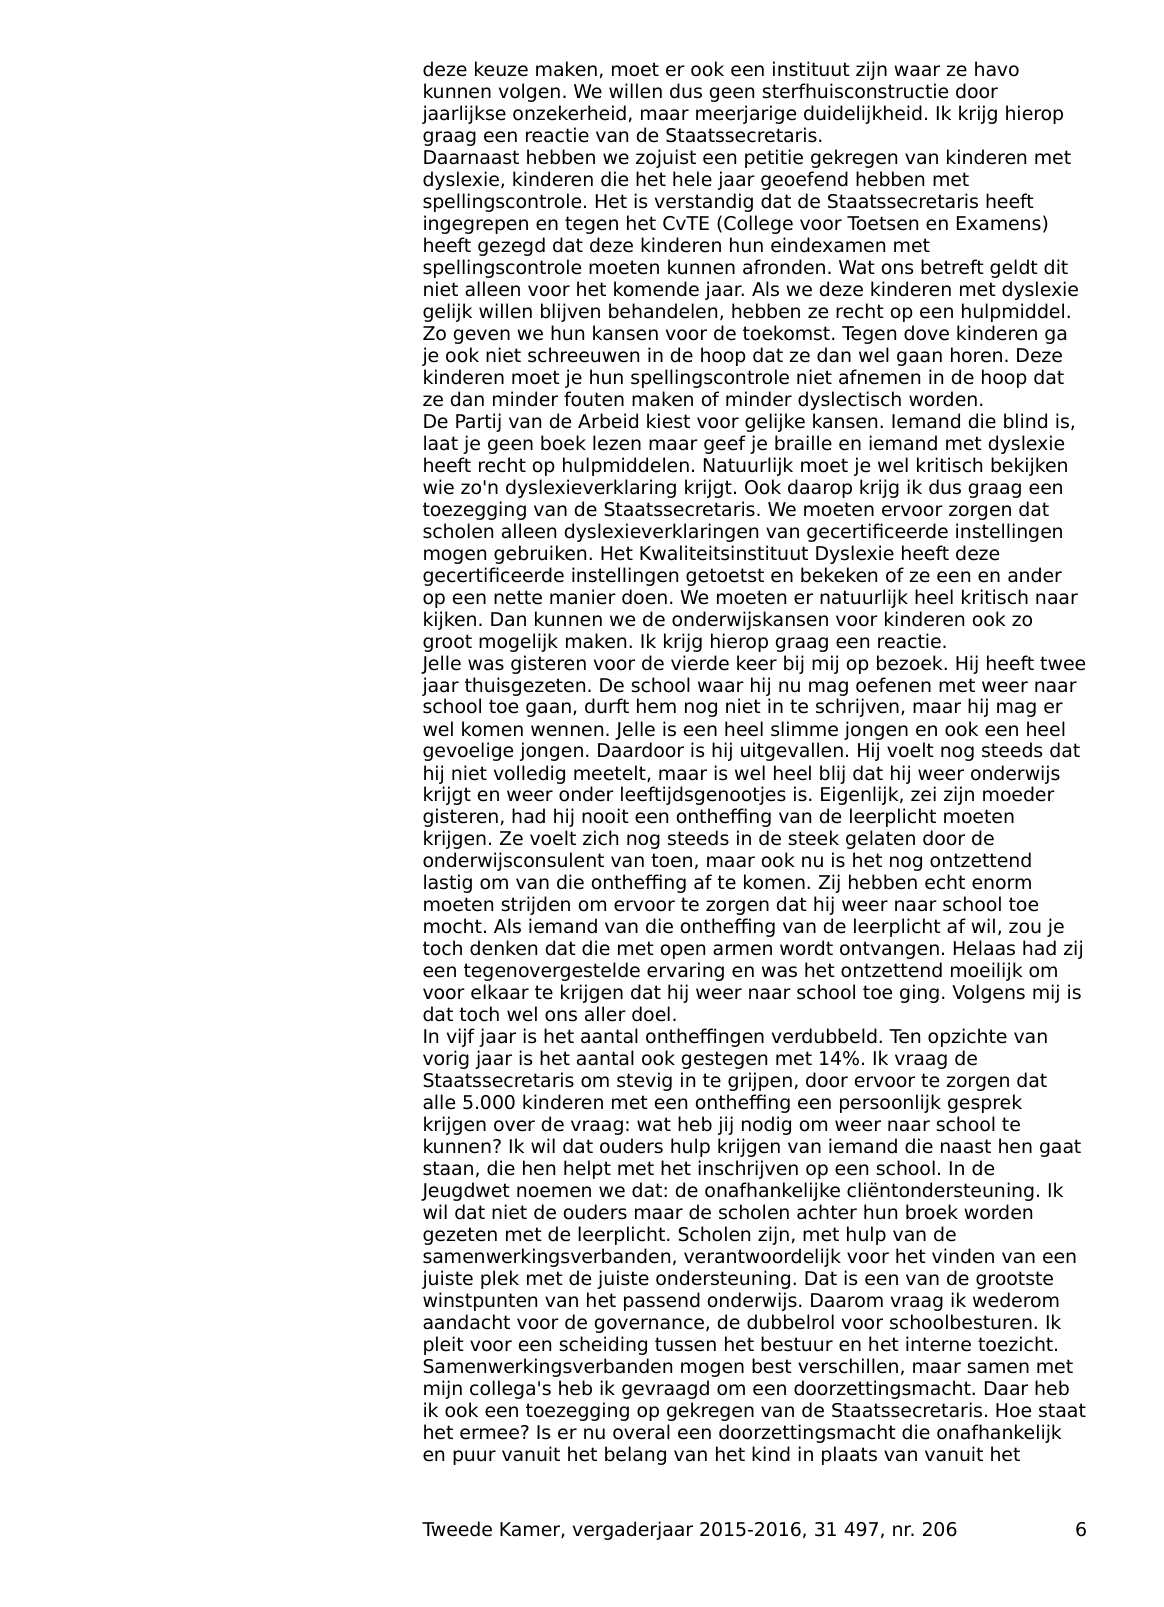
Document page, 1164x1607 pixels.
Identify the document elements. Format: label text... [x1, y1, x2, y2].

text Daarnaast hebben we zojuist een petitie gekregen van kinderen met dyslexie, kinderen die het hele jaar geoefend hebben met spellingscontrole. Het is verstandig dat de Staatssecretaris heeft ingegrepen en tegen het CvTE (College voor Toetsen en Examens) heeft gezegd dat deze kinderen hun eindexamen met spellingscontrole moeten kunnen afronden. Wat ons betreft geldt dit niet alleen voor het komende jaar. Als we deze kinderen met dyslexie gelijk willen blijven behandelen, hebben ze recht op een hulpmiddel. Zo geven we hun kansen voor de toekomst. Tegen dove kinderen ga je ook niet schreeuwen in de hoop dat ze dan wel gaan horen. Deze kinderen moet je hun spellingscontrole niet afnemen in de hoop dat ze dan minder fouten maken of minder dyslectisch worden. [422, 147, 1087, 411]
text deze keuze maken, moet er ook een instituut zijn waar ze havo kunnen volgen. We willen dus geen sterfhuisconstructie door jaarlijkse onzekerheid, maar meerjarige duidelijkheid. Ik krijg hierop graag een reactie van de Staatssecretaris. [422, 59, 1087, 147]
text In vijf jaar is het aantal ontheffingen verdubbeld. Ten opzichte van vorig jaar is het aantal ook gestegen met 14%. Ik vraag de Staatssecretaris om stevig in te grijpen, door ervoor te zorgen dat alle 5.000 kinderen met een ontheffing een persoonlijk gesprek krijgen over de vraag: wat heb jij nodig om weer naar school te kunnen? Ik wil dat ouders hulp krijgen van iemand die naast hen gaat staan, die hen helpt met het inschrijven op een school. In de Jeugdwet noemen we dat: de onafhankelijke cliëntondersteuning. Ik wil dat niet de ouders maar de scholen achter hun broek worden gezeten met de leerplicht. Scholen zijn, met hulp van de samenwerkingsverbanden, verantwoordelijk voor het vinden van een juiste plek met de juiste ondersteuning. Dat is een van de grootste winstpunten van het passend onderwijs. Daarom vraag ik wederom aandacht voor de governance, de dubbelrol voor schoolbesturen. Ik pleit voor een scheiding tussen het bestuur en het interne toezicht. Samenwerkingsverbanden mogen best verschillen, maar samen met mijn collega's heb ik gevraagd om een doorzettingsmacht. Daar heb ik ook een toezegging op gekregen van de Staatssecretaris. Hoe staat het ermee? Is er nu overal een doorzettingsmacht die onafhankelijk en puur vanuit het belang van het kind in plaats van vanuit het [422, 1026, 1087, 1466]
text De Partij van de Arbeid kiest voor gelijke kansen. Iemand die blind is, laat je geen boek lezen maar geef je braille en iemand met dyslexie heeft recht op hulpmiddelen. Natuurlijk moet je wel kritisch bekijken wie zo'n dyslexieverklaring krijgt. Ook daarop krijg ik dus graag een toezegging van de Staatssecretaris. We moeten ervoor zorgen dat scholen alleen dyslexieverklaringen van gecertificeerde instellingen mogen gebruiken. Het Kwaliteitsinstituut Dyslexie heeft deze gecertificeerde instellingen getoetst en bekeken of ze een en ander op een nette manier doen. We moeten er natuurlijk heel kritisch naar kijken. Dan kunnen we de onderwijskansen voor kinderen ook zo groot mogelijk maken. Ik krijg hierop graag een reactie. [422, 411, 1087, 652]
text Jelle was gisteren voor de vierde keer bij mij op bezoek. Hij heeft twee jaar thuisgezeten. De school waar hij nu mag oefenen met weer naar school toe gaan, durft hem nog niet in te schrijven, maar hij mag er wel komen wennen. Jelle is een heel slimme jongen en ook een heel gevoelige jongen. Daardoor is hij uitgevallen. Hij voelt nog steeds dat hij niet volledig meetelt, maar is wel heel blij dat hij weer onderwijs krijgt en weer onder leeftijdsgenootjes is. Eigenlijk, zei zijn moeder gisteren, had hij nooit een ontheffing van de leerplicht moeten krijgen. Ze voelt zich nog steeds in de steek gelaten door de onderwijsconsulent van toen, maar ook nu is het nog ontzettend lastig om van die ontheffing af te komen. Zij hebben echt enorm moeten strijden om ervoor te zorgen dat hij weer naar school toe mocht. Als iemand van die ontheffing van de leerplicht af wil, zou je toch denken dat die met open armen wordt ontvangen. Helaas had zij een tegenovergestelde ervaring en was het ontzettend moeilijk om voor elkaar te krijgen dat hij weer naar school toe ging. Volgens mij is dat toch wel ons aller doel. [422, 652, 1087, 1026]
